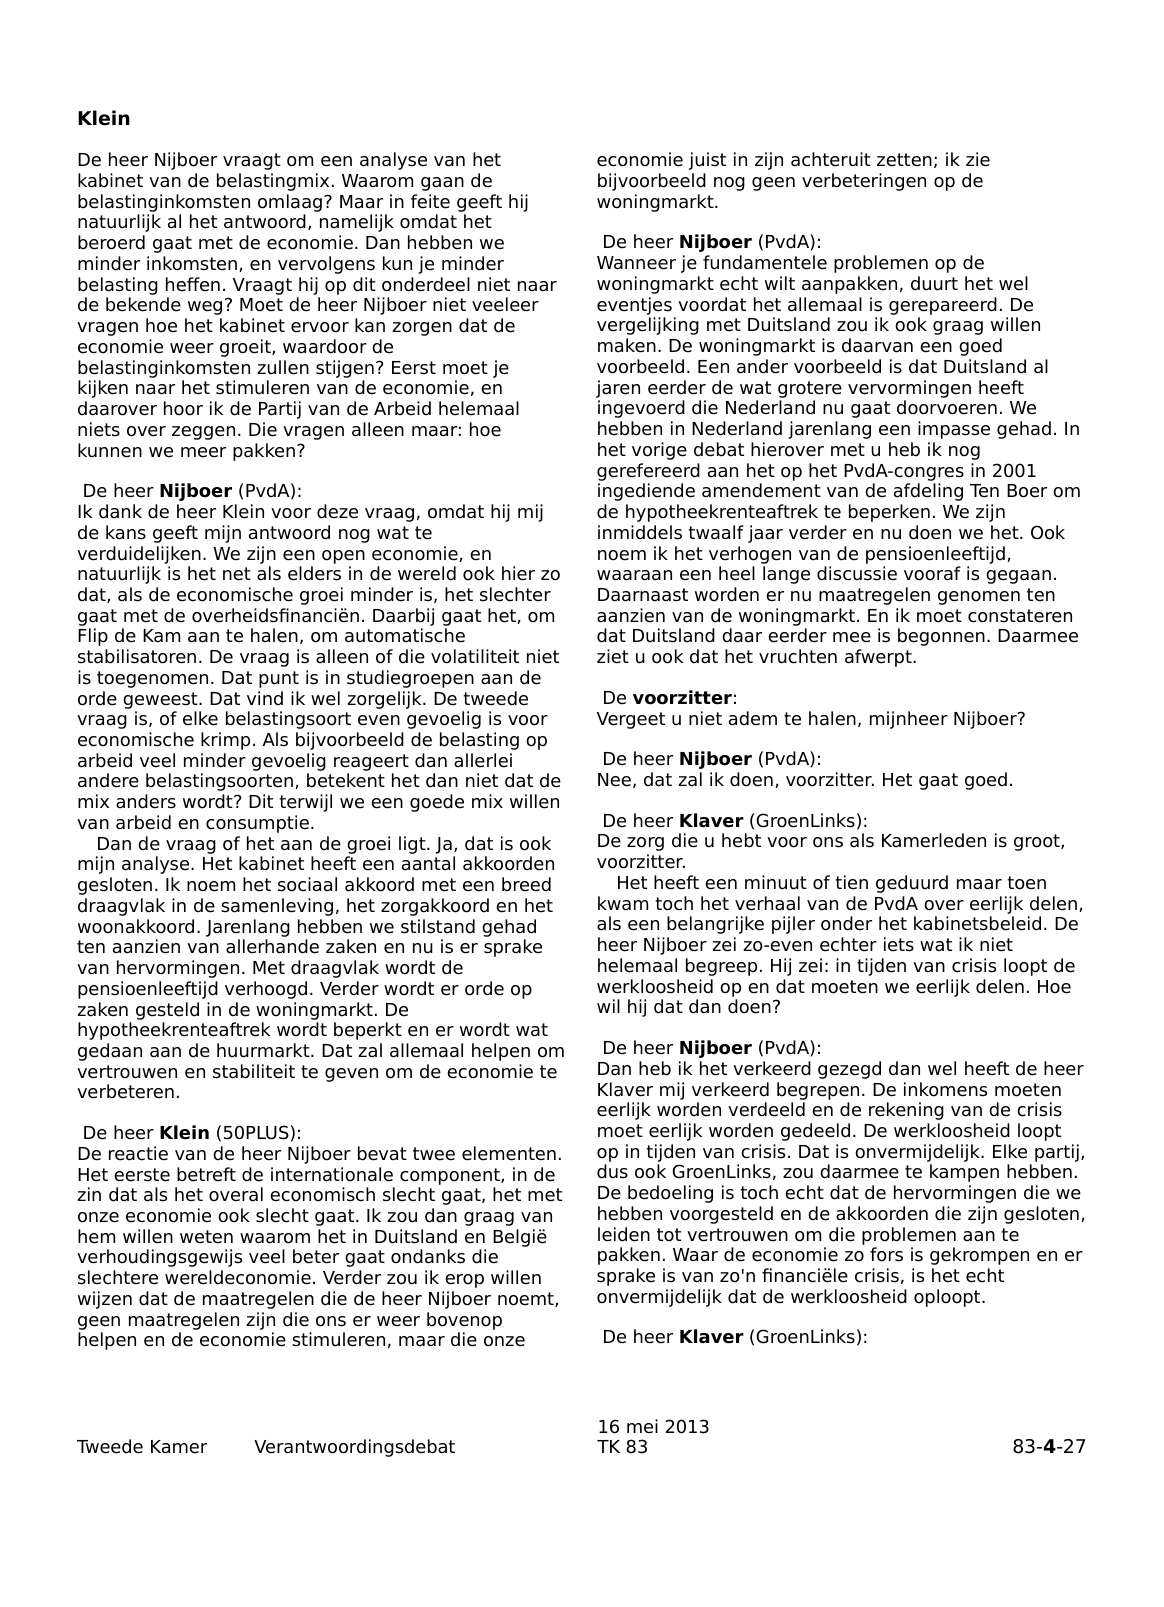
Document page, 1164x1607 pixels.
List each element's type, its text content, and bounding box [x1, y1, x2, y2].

text economie juist in zijn achteruit zetten; ik zie bijvoorbeeld nog geen verbeteringen op de woningmarkt. [596, 150, 1087, 212]
text De heer Nijboer (PvdA): [596, 232, 1087, 253]
text De zorg die u hebt voor ons als Kamerleden is groot, voorzitter. [596, 831, 1087, 873]
text De heer Nijboer (PvdA): [596, 1038, 1087, 1059]
text Vergeet u niet adem te halen, mijnheer Nijboer? [596, 708, 1087, 729]
text De heer Nijboer (PvdA): [596, 749, 1087, 770]
text De heer Klein (50PLUS): [77, 1123, 567, 1144]
text Ik dank de heer Klein voor deze vraag, omdat hij mij de kans geeft mijn antwoord nog wat te verduidelijken. We zijn een open economie, en natuurlijk is het net als elders in de wereld ook hier zo dat, als de economische groei minder is, het slechter gaat met de overheidsfinanciën. Daarbij gaat het, om Flip de Kam aan te halen, om automatische stabilisatoren. De vraag is alleen of die volatiliteit niet is toegenomen. Dat punt is in studiegroepen aan de orde geweest. Dat vind ik wel zorgelijk. De tweede vraag is, of elke belastingsoort even gevoelig is voor economische krimp. Als bijvoorbeeld de belasting op arbeid veel minder gevoelig reageert dan allerlei andere belastingsoorten, betekent het dan niet dat de mix anders wordt? Dit terwijl we een goede mix willen van arbeid en consumptie. [77, 502, 567, 833]
text Nee, dat zal ik doen, voorzitter. Het gaat goed. [596, 770, 1087, 791]
text De reactie van de heer Nijboer bevat twee elementen. Het eerste betreft de internationale component, in de zin dat als het overal economisch slecht gaat, het met onze economie ook slecht gaat. Ik zou dan graag van hem willen weten waarom het in Duitsland en België verhoudingsgewijs veel beter gaat ondanks die slechtere wereldeconomie. Verder zou ik erop willen wijzen dat de maatregelen die de heer Nijboer noemt, geen maatregelen zijn die ons er weer bovenop helpen en de economie stimuleren, maar die onze [77, 1144, 567, 1351]
text Dan heb ik het verkeerd gezegd dan wel heeft de heer Klaver mij verkeerd begrepen. De inkomens moeten eerlijk worden verdeeld en de rekening van de crisis moet eerlijk worden gedeeld. De werkloosheid loopt op in tijden van crisis. Dat is onvermijdelijk. Elke partij, dus ook GroenLinks, zou daarmee te kampen hebben. De bedoeling is toch echt dat de hervormingen die we hebben voorgesteld en de akkoorden die zijn gesloten, leiden tot vertrouwen om die problemen aan te pakken. Waar de economie zo fors is gekrompen en er sprake is van zo'n financiële crisis, is het echt onvermijdelijk dat de werkloosheid oploopt. [596, 1059, 1087, 1307]
text Het heeft een minuut of tien geduurd maar toen kwam toch het verhaal van de PvdA over eerlijk delen, als een belangrijke pijler onder het kabinetsbeleid. De heer Nijboer zei zo-even echter iets wat ik niet helemaal begreep. Hij zei: in tijden van crisis loopt de werkloosheid op en dat moeten we eerlijk delen. Hoe wil hij dat dan doen? [596, 873, 1087, 1018]
text De heer Klaver (GroenLinks): [596, 811, 1087, 831]
text De voorzitter: [596, 688, 1087, 708]
text Wanneer je fundamentele problemen op de woningmarkt echt wilt aanpakken, duurt het wel eventjes voordat het allemaal is gerepareerd. De vergelijking met Duitsland zou ik ook graag willen maken. De woningmarkt is daarvan een goed voorbeeld. Een ander voorbeeld is dat Duitsland al jaren eerder de wat grotere vervormingen heeft ingevoerd die Nederland nu gaat doorvoeren. We hebben in Nederland jarenlang een impasse gehad. In het vorige debat hierover met u heb ik nog gerefereerd aan het op het PvdA-congres in 2001 ingediende amendement van de afdeling Ten Boer om de hypotheekrenteaftrek te beperken. We zijn inmiddels twaalf jaar verder en nu doen we het. Ook noem ik het verhogen van de pensioenleeftijd, waaraan een heel lange discussie vooraf is gegaan. Daarnaast worden er nu maatregelen genomen ten aanzien van de woningmarkt. En ik moet constateren dat Duitsland daar eerder mee is begonnen. Daarmee ziet u ook dat het vruchten afwerpt. [596, 253, 1087, 668]
text De heer Klaver (GroenLinks): [596, 1327, 1087, 1348]
text De heer Nijboer (PvdA): [77, 481, 567, 502]
text De heer Nijboer vraagt om een analyse van het kabinet van de belastingmix. Waarom gaan de belastinginkomsten omlaag? Maar in feite geeft hij natuurlijk al het antwoord, namelijk omdat het beroerd gaat met de economie. Dan hebben we minder inkomsten, en vervolgens kun je minder belasting heffen. Vraagt hij op dit onderdeel niet naar de bekende weg? Moet de heer Nijboer niet veeleer vragen hoe het kabinet ervoor kan zorgen dat de economie weer groeit, waardoor de belastinginkomsten zullen stijgen? Eerst moet je kijken naar het stimuleren van de economie, en daarover hoor ik de Partij van de Arbeid helemaal niets over zeggen. Die vragen alleen maar: hoe kunnen we meer pakken? [77, 150, 567, 461]
text Dan de vraag of het aan de groei ligt. Ja, dat is ook mijn analyse. Het kabinet heeft een aantal akkoorden gesloten. Ik noem het sociaal akkoord met een breed draagvlak in de samenleving, het zorgakkoord en het woonakkoord. Jarenlang hebben we stilstand gehad ten aanzien van allerhande zaken en nu is er sprake van hervormingen. Met draagvlak wordt de pensioenleeftijd verhoogd. Verder wordt er orde op zaken gesteld in de woningmarkt. De hypotheekrenteaftrek wordt beperkt en er wordt wat gedaan aan de huurmarkt. Dat zal allemaal helpen om vertrouwen en stabiliteit te geven om de economie te verbeteren. [77, 833, 567, 1103]
